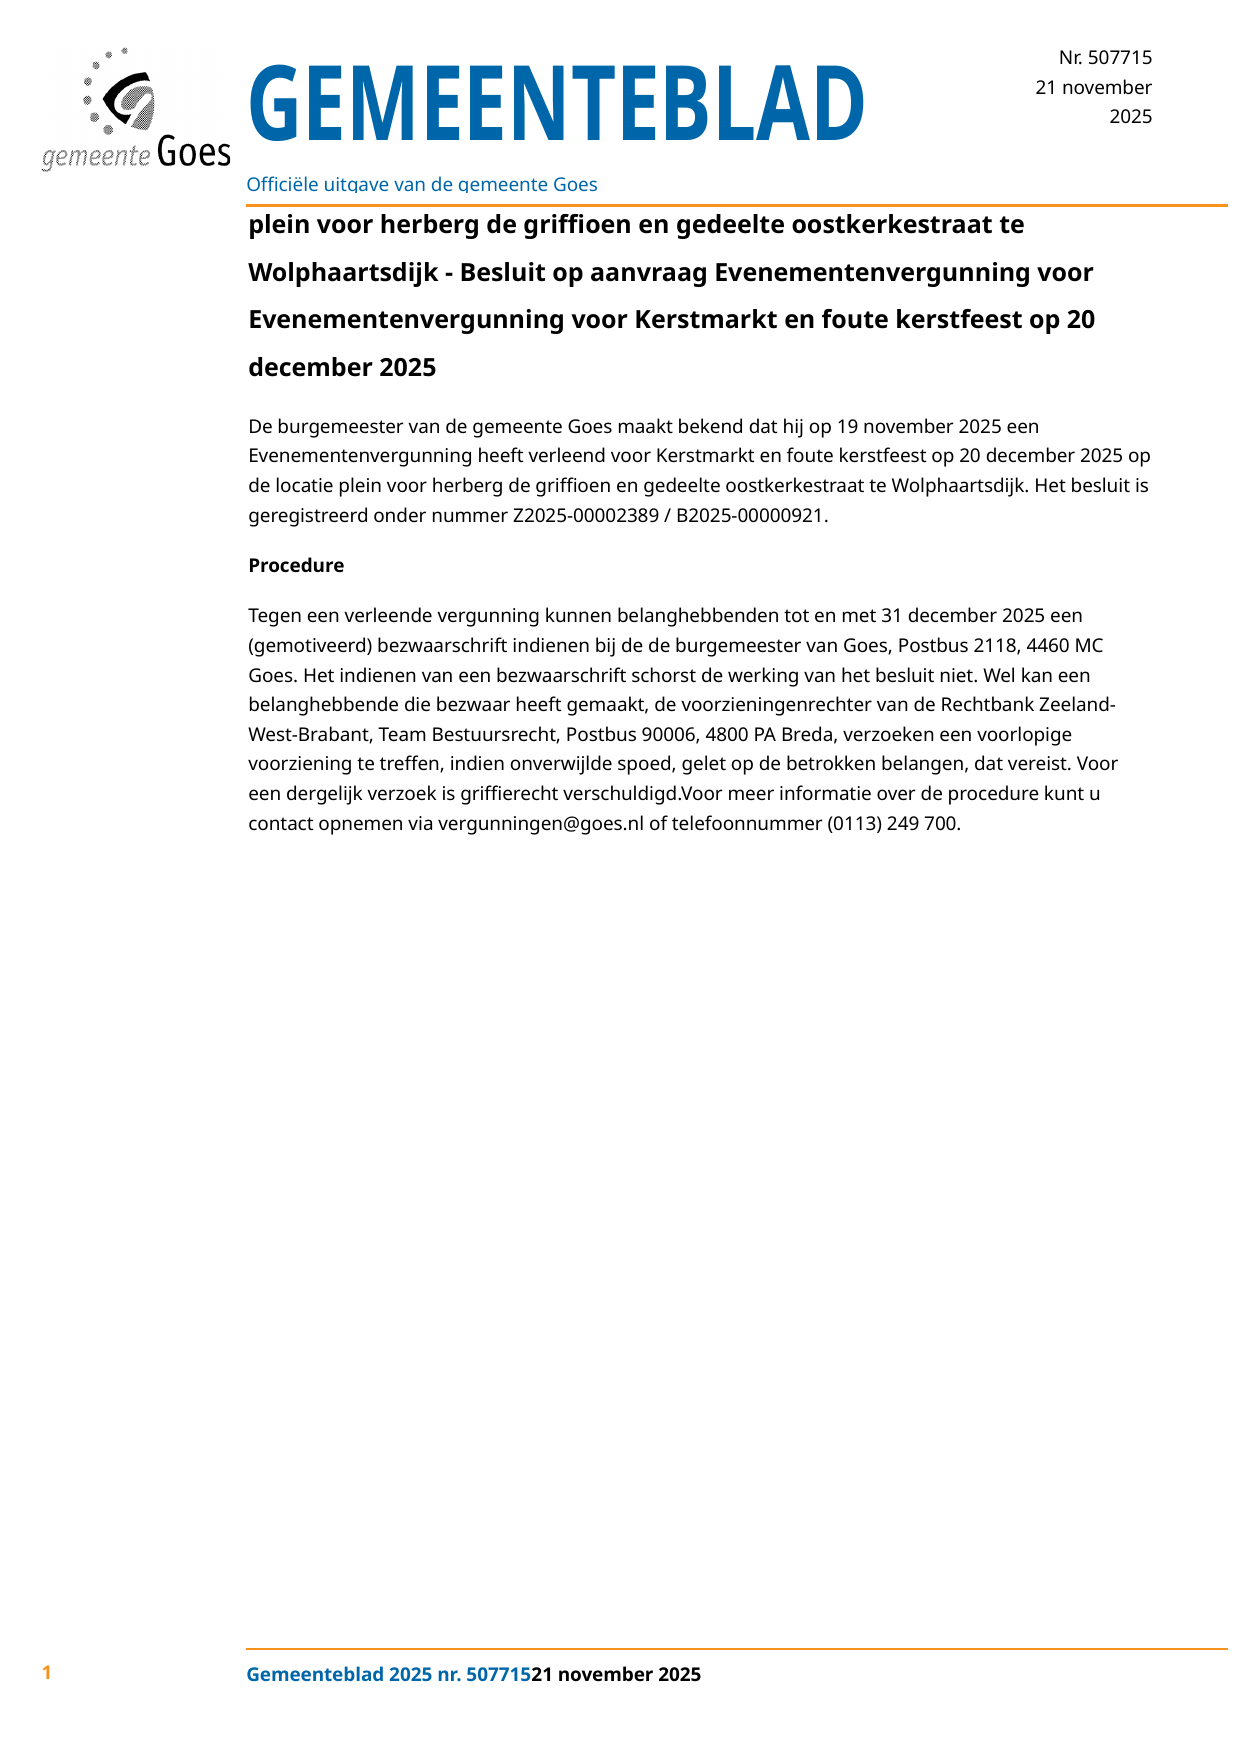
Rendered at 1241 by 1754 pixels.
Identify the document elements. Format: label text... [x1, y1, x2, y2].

text De burgemeester van de gemeente Goes maakt bekend dat hij op 19 november 2025 een Evenementenvergunning heeft verleend voor Kerstmarkt en foute kerstfeest op 20 december 2025 op de locatie plein voor herberg de griffioen en gedeelte oostkerkestraat te Wolphaartsdijk. Het besluit is geregistreerd onder nummer Z2025-00002389 / B2025-00000921. [248, 413, 1152, 528]
text plein voor herberg de griffioen en gedeelte oostkerkestraat te Wolphaartsdijk - Besluit op aanvraag Evenementenvergunning voor Evenementenvergunning voor Kerstmarkt en foute kerstfeest op 20 december 2025 [248, 207, 1152, 384]
picture [41, 47, 231, 172]
text Tegen een verleende vergunning kunnen belanghebbenden tot en met 31 december 2025 een (gemotiveerd) bezwaarschrift indienen bij de de burgemeester van Goes, Postbus 2118, 4460 MC Goes. Het indienen van een bezwaarschrift schorst de werking van het besluit niet. Wel kan een belanghebbende die bezwaar heeft gemaakt, de voorzieningenrechter van de Rechtbank Zeeland-West-Brabant, Team Bestuursrecht, Postbus 90006, 4800 PA Breda, verzoeken een voorlopige voorziening te treffen, indien onverwijlde spoed, gelet op de betrokken belangen, dat vereist. Voor een dergelijk verzoek is griffierecht verschuldigd.Voor meer informatie over de procedure kunt u contact opnemen via vergunningen@goes.nl of telefoonnummer (0113) 249 700. [248, 603, 1152, 836]
text Procedure [248, 552, 1152, 578]
